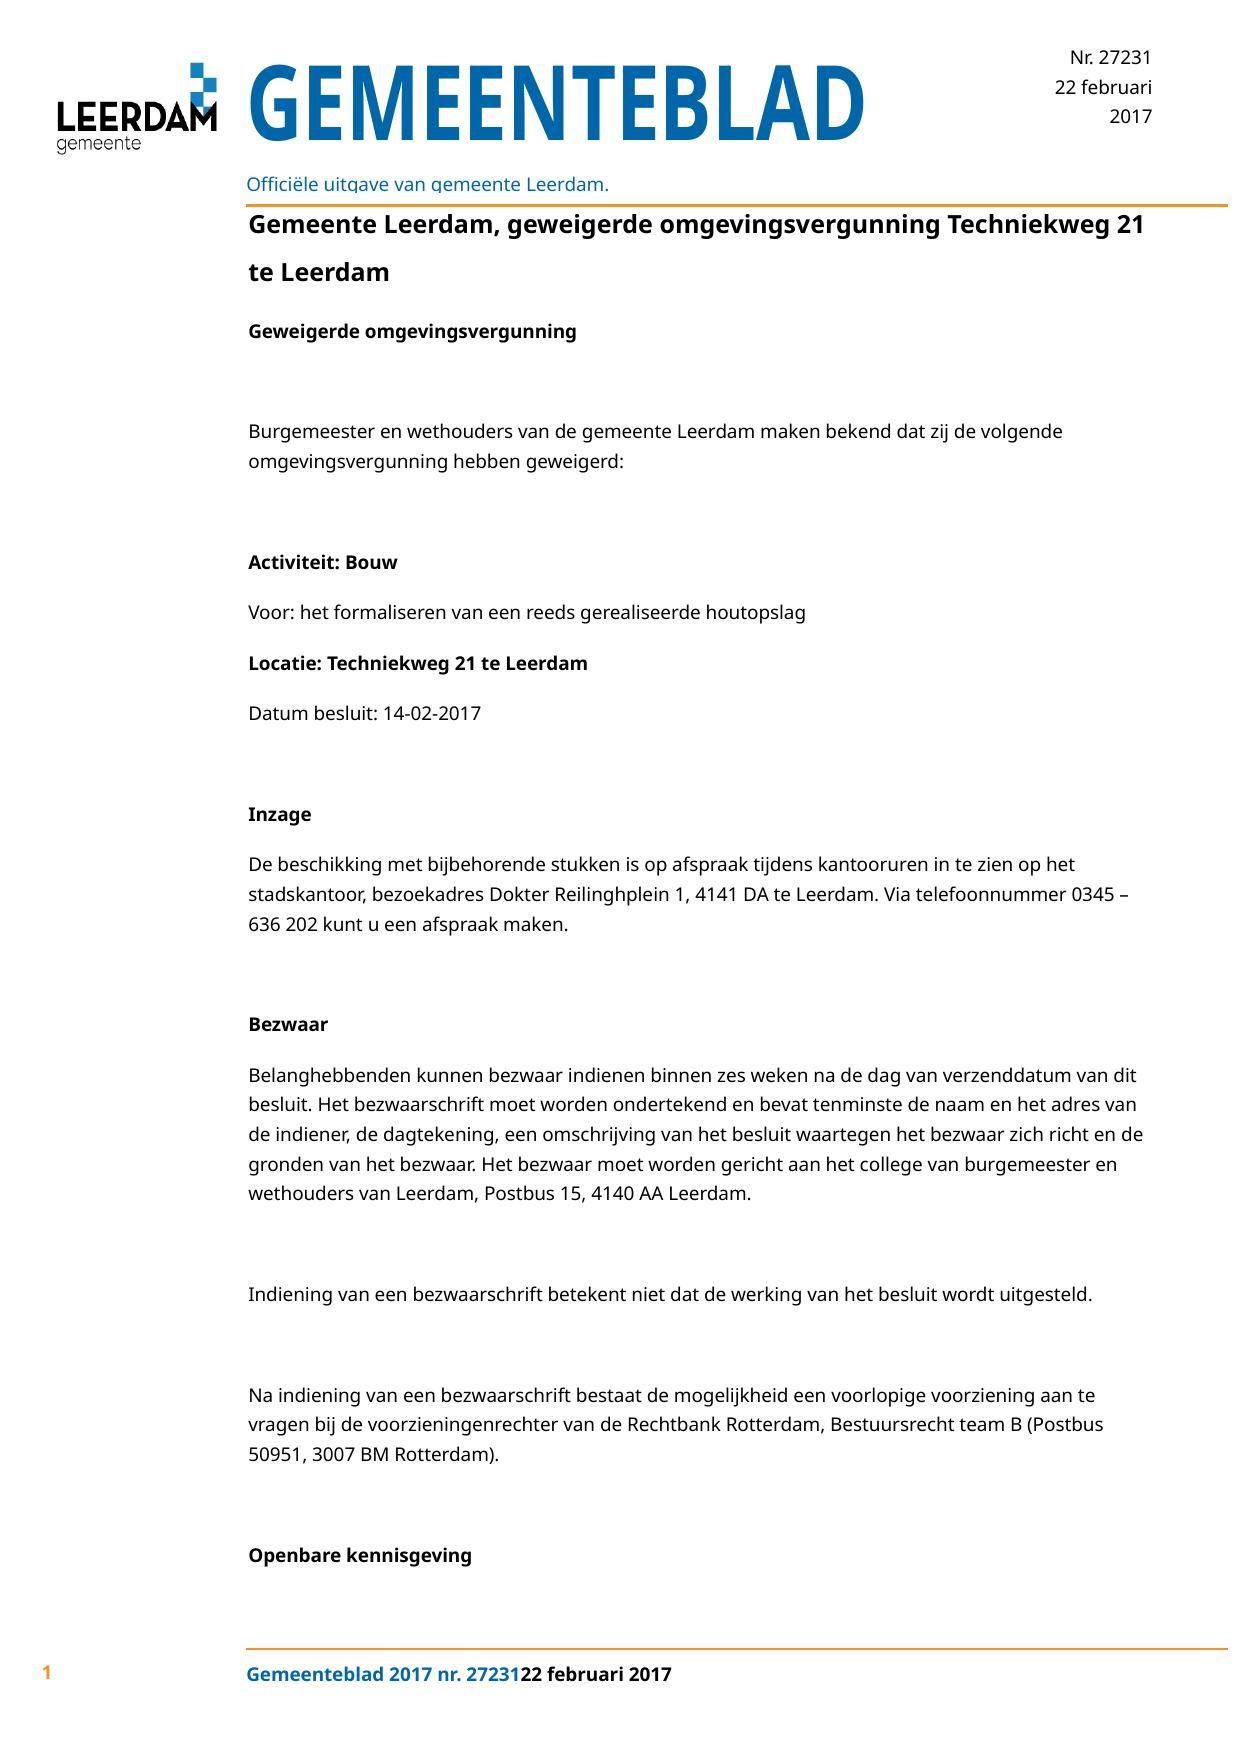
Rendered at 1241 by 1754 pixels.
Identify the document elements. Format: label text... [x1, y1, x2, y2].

text Burgemeester en wethouders van de gemeente Leerdam maken bekend dat zij de volgende omgevingsvergunning hebben geweigerd: [248, 419, 1152, 474]
text De beschikking met bijbehorende stukken is op afspraak tijdens kantooruren in te zien op het stadskantoor, bezoekadres Dokter Reilinghplein 1, 4141 DA te Leerdam. Via telefoonnummer 0345 – 636 202 kunt u een afspraak maken. [248, 852, 1152, 937]
text Openbare kennisgeving [248, 1542, 1152, 1568]
text Locatie: Techniekweg 21 te Leerdam [248, 650, 1152, 676]
text Bezwaar [248, 1012, 1152, 1037]
text Voor: het formaliseren van een reeds gerealiseerde houtopslag [248, 599, 1152, 625]
text Gemeente Leerdam, geweigerde omgevingsvergunning Techniekweg 21 te Leerdam [248, 207, 1152, 288]
text Belanghebbenden kunnen bezwaar indienen binnen zes weken na de dag van verzenddatum van dit besluit. Het bezwaarschrift moet worden ondertekend en bevat tenminste de naam en het adres van de indiener, de dagtekening, een omschrijving van het besluit waartegen het bezwaar zich richt en de gronden van het bezwaar. Het bezwaar moet worden gericht aan het college van burgemeester en wethouders van Leerdam, Postbus 15, 4140 AA Leerdam. [248, 1062, 1152, 1206]
text Datum besluit: 14-02-2017 [248, 700, 1152, 726]
text Activiteit: Bouw [248, 549, 1152, 575]
text Na indiening van een bezwaarschrift bestaat de mogelijkheid een voorlopige voorziening aan te vragen bij de voorzieningenrechter van de Rechtbank Rotterdam, Bestuursrecht team B (Postbus 50951, 3007 BM Rotterdam). [248, 1382, 1152, 1467]
picture [41, 47, 231, 172]
text Geweigerde omgevingsvergunning [248, 318, 1152, 344]
text Indiening van een bezwaarschrift betekent niet dat de werking van het besluit wordt uitgesteld. [248, 1281, 1152, 1307]
text Inzage [248, 801, 1152, 827]
